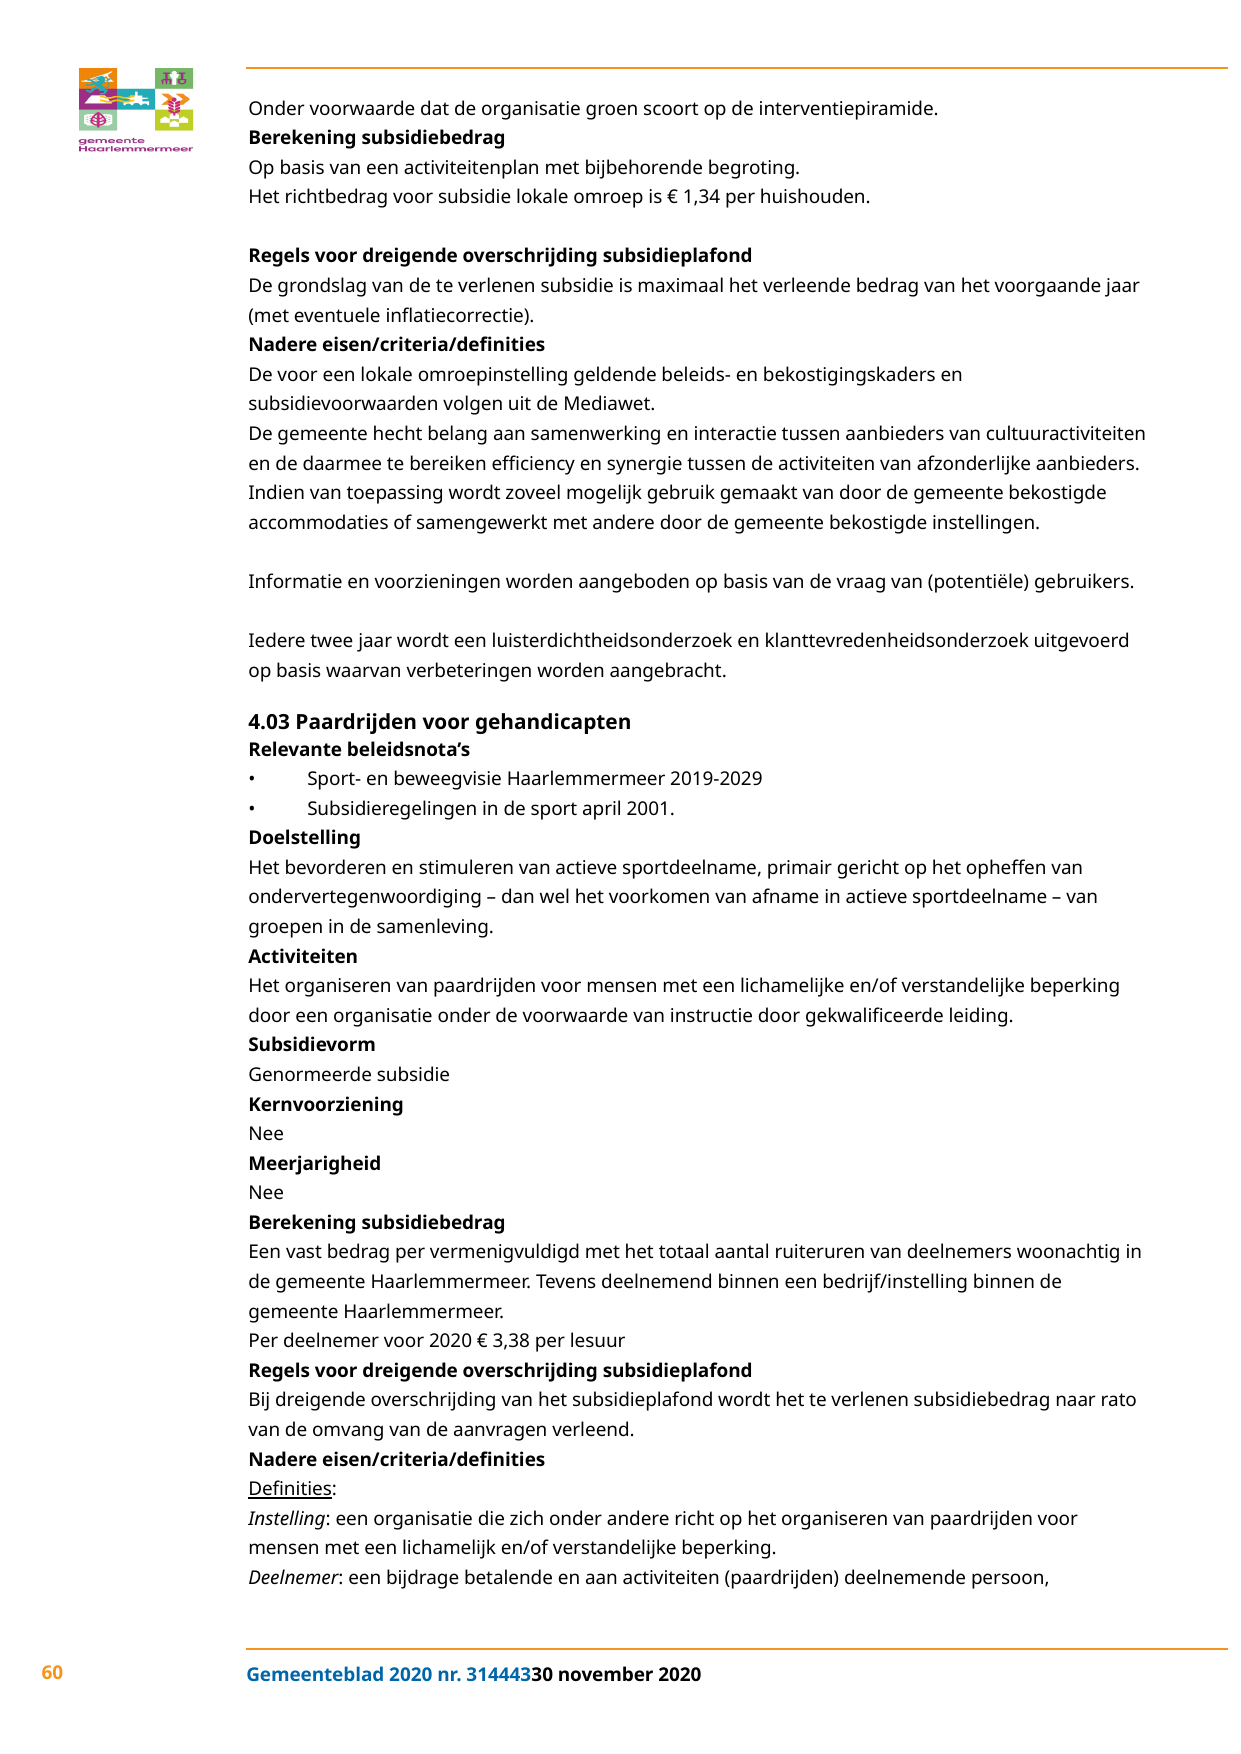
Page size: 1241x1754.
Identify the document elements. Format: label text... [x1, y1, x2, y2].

text Iedere twee jaar wordt een luisterdichtheidsonderzoek en klanttevredenheidsonderzoek uitgevoerd op basis waarvan verbeteringen worden aangebracht. [248, 627, 1152, 683]
text Het bevorderen en stimuleren van actieve sportdeelname, primair gericht op het opheffen van ondervertegenwoordiging – dan wel het voorkomen van afname in actieve sportdeelname – van groepen in de samenleving. [248, 854, 1152, 939]
text De gemeente hecht belang aan samenwerking en interactie tussen aanbieders van cultuuractiviteiten en de daarmee te bereiken efficiency en synergie tussen de activiteiten van afzonderlijke aanbieders. Indien van toepassing wordt zoveel mogelijk gebruik gemaakt van door de gemeente bekostigde accommodaties of samengewerkt met andere door de gemeente bekostigde instellingen. [248, 420, 1152, 535]
text Instelling: een organisatie die zich onder andere richt op het organiseren van paardrijden voor mensen met een lichamelijk en/of verstandelijke beperking. [248, 1505, 1152, 1560]
text Berekening subsidiebedrag [248, 1209, 1152, 1235]
text Nee [248, 1120, 1152, 1146]
text 4.03 Paardrijden voor gehandicapten [248, 707, 1152, 736]
text De voor een lokale omroepinstelling geldende beleids- en bekostigingskaders en subsidievoorwaarden volgen uit de Mediawet. [248, 361, 1152, 416]
list Sport- en beweegvisie Haarlemmermeer 2019-2029 [248, 765, 1152, 791]
text Het organiseren van paardrijden voor mensen met een lichamelijke en/of verstandelijke beperking door een organisatie onder de voorwaarde van instructie door gekwalificeerde leiding. [248, 972, 1152, 1028]
text Deelnemer: een bijdrage betalende en aan activiteiten (paardrijden) deelnemende persoon, [248, 1564, 1152, 1590]
text Activiteiten [248, 943, 1152, 968]
text Op basis van een activiteitenplan met bijbehorende begroting. [248, 154, 1152, 180]
text Onder voorwaarde dat de organisatie groen scoort op de interventiepiramide. [248, 95, 1152, 121]
text Doelstelling [248, 824, 1152, 850]
text Informatie en voorzieningen worden aangeboden op basis van de vraag van (potentiële) gebruikers. [248, 568, 1152, 594]
text Genormeerde subsidie [248, 1061, 1152, 1087]
list Subsidieregelingen in de sport april 2001. [248, 795, 1152, 821]
picture [41, 47, 231, 172]
text Regels voor dreigende overschrijding subsidieplafond [248, 1357, 1152, 1383]
text Meerjarigheid [248, 1150, 1152, 1176]
text Kernvoorziening [248, 1091, 1152, 1116]
text Subsidievorm [248, 1032, 1152, 1057]
text Nadere eisen/criteria/definities [248, 331, 1152, 357]
text Het richtbedrag voor subsidie lokale omroep is € 1,34 per huishouden. [248, 183, 1152, 209]
text Per deelnemer voor 2020 € 3,38 per lesuur [248, 1327, 1152, 1353]
text Nee [248, 1179, 1152, 1205]
text Berekening subsidiebedrag [248, 124, 1152, 150]
text Regels voor dreigende overschrijding subsidieplafond [248, 243, 1152, 268]
text Bij dreigende overschrijding van het subsidieplafond wordt het te verlenen subsidiebedrag naar rato van de omvang van de aanvragen verleend. [248, 1387, 1152, 1442]
text Relevante beleidsnota’s [248, 736, 1152, 761]
text De grondslag van de te verlenen subsidie is maximaal het verleende bedrag van het voorgaande jaar (met eventuele inflatiecorrectie). [248, 272, 1152, 328]
text Nadere eisen/criteria/definities [248, 1446, 1152, 1471]
text Definities: [248, 1475, 1152, 1501]
text Een vast bedrag per vermenigvuldigd met het totaal aantal ruiteruren van deelnemers woonachtig in de gemeente Haarlemmermeer. Tevens deelnemend binnen een bedrijf/instelling binnen de gemeente Haarlemmermeer. [248, 1239, 1152, 1323]
